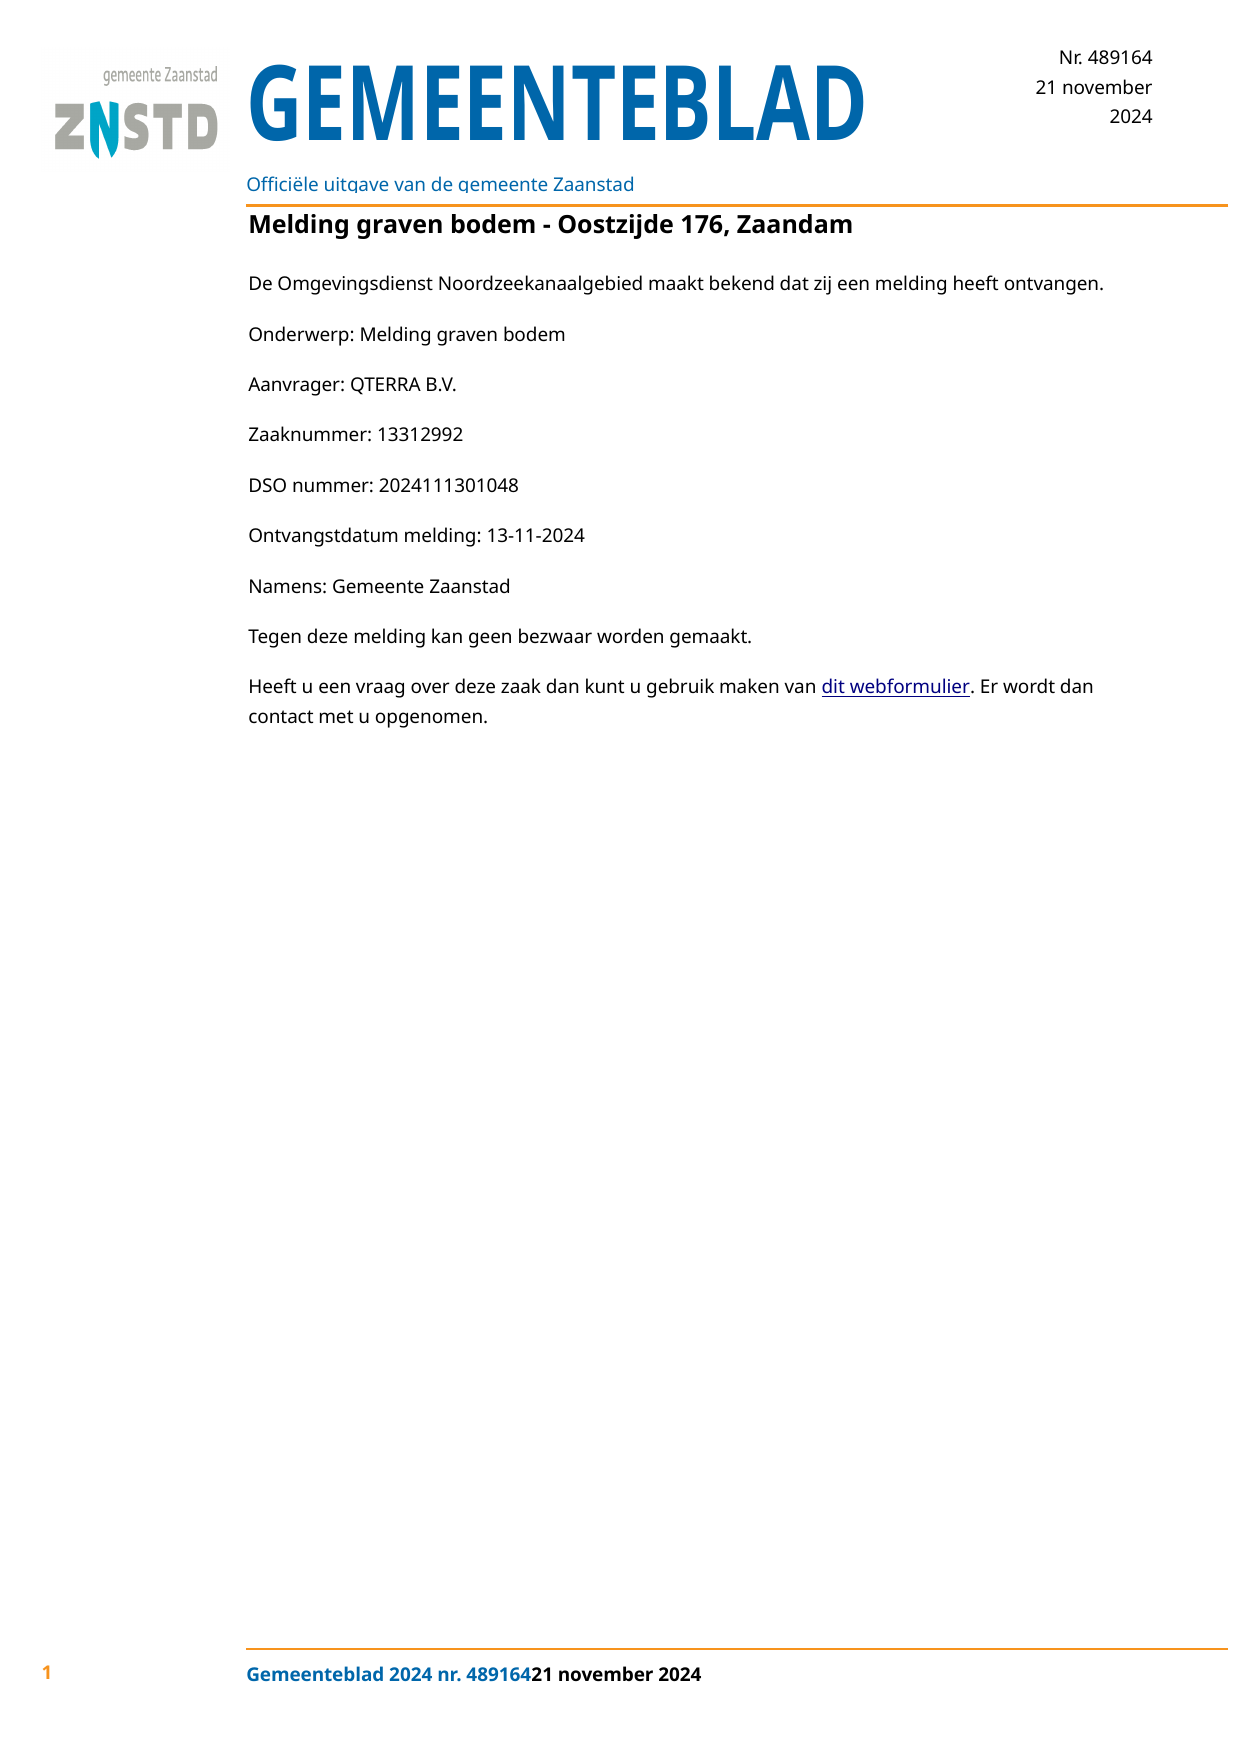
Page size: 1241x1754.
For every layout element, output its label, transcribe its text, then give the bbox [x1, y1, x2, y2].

text Aanvrager: QTERRA B.V. [248, 371, 1152, 397]
text Onderwerp: Melding graven bodem [248, 321, 1152, 346]
text DSO nummer: 2024111301048 [248, 472, 1152, 498]
text Heeft u een vraag over deze zaak dan kunt u gebruik maken van dit webformulier. Er wordt dan contact met u opgenomen. [248, 674, 1152, 729]
text De Omgevingsdienst Noordzeekanaalgebied maakt bekend dat zij een melding heeft ontvangen. [248, 270, 1152, 296]
text Tegen deze melding kan geen bezwaar worden gemaakt. [248, 623, 1152, 649]
text Namens: Gemeente Zaanstad [248, 573, 1152, 598]
text Melding graven bodem - Oostzijde 176, Zaandam [248, 207, 1152, 241]
picture [41, 47, 231, 172]
text Ontvangstdatum melding: 13-11-2024 [248, 522, 1152, 548]
text Zaaknummer: 13312992 [248, 422, 1152, 447]
